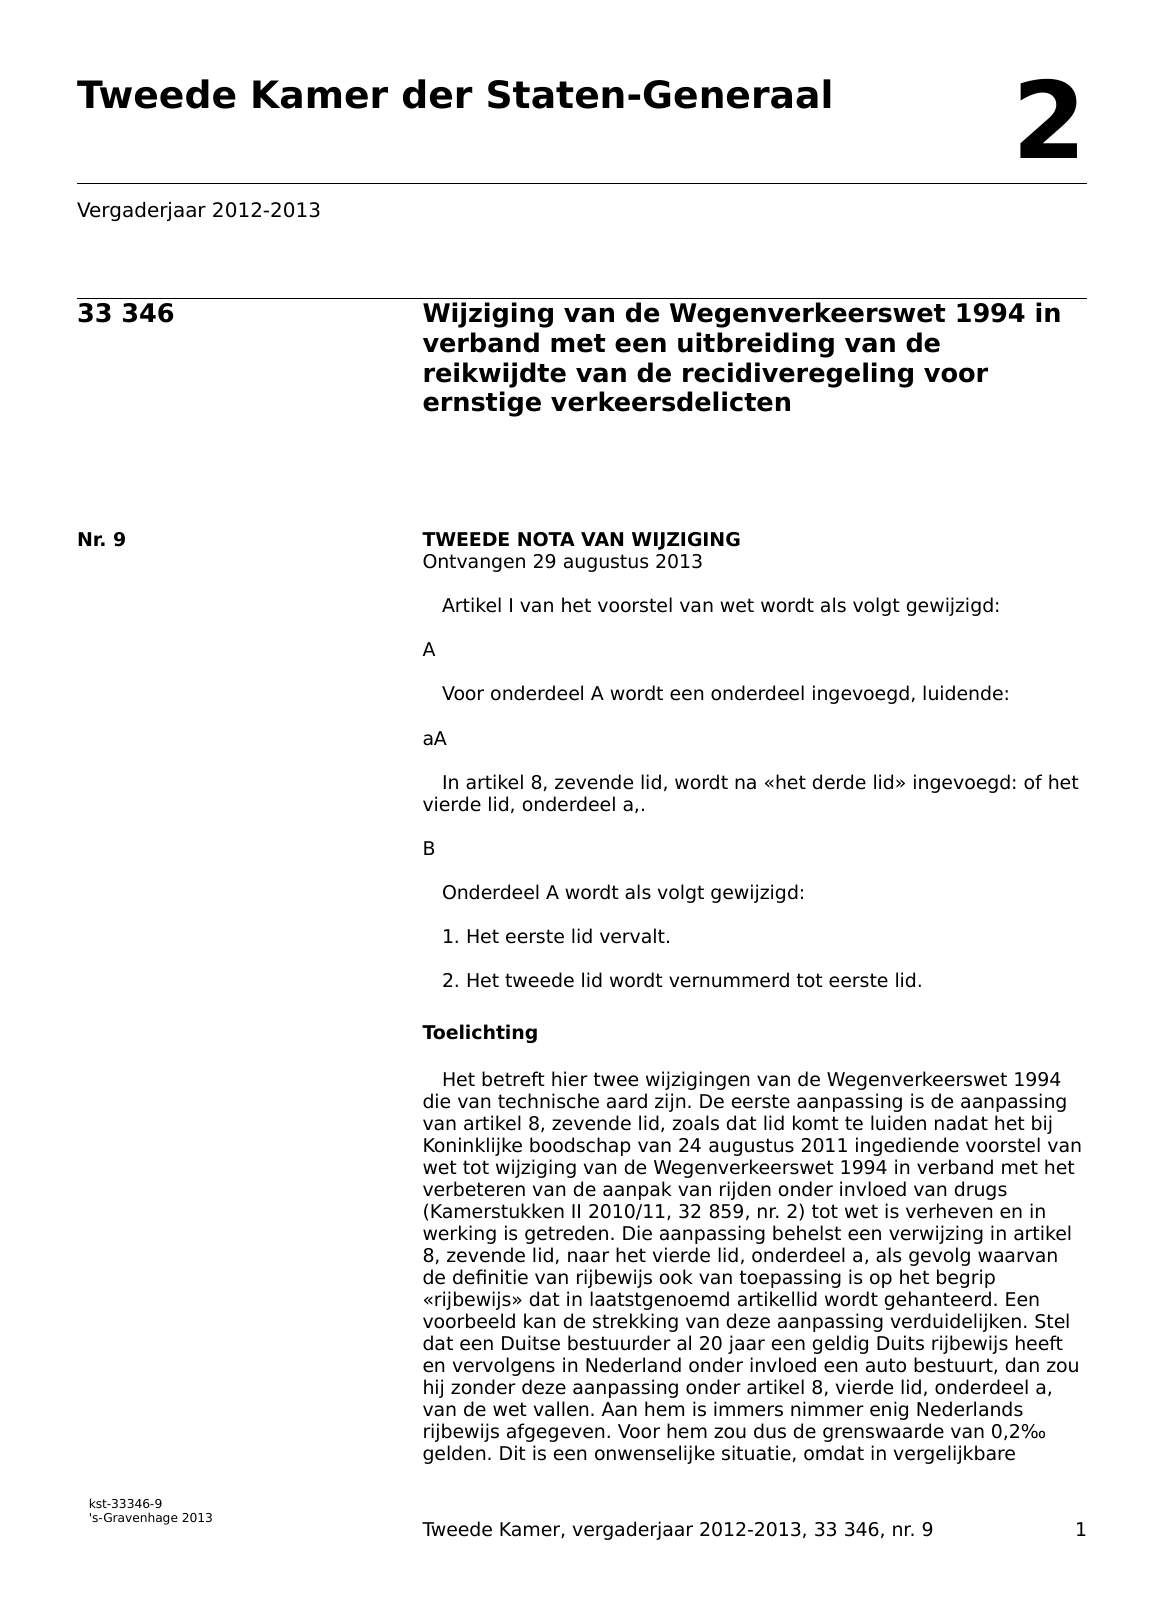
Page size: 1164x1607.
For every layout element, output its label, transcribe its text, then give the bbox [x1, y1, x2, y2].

text 1. Het eerste lid vervalt. [422, 926, 1087, 948]
text kst-33346-9 [88, 1497, 323, 1511]
text Artikel I van het voorstel van wet wordt als volgt gewijzigd: [422, 595, 1087, 617]
text 2. Het tweede lid wordt vernummerd tot eerste lid. [422, 970, 1087, 992]
subtitle A [422, 639, 1087, 661]
text Onderdeel A wordt als volgt gewijzigd: [422, 882, 1087, 904]
table_header Tweede Kamer der Staten-Generaal [77, 59, 886, 183]
table_header 2 [886, 59, 1087, 183]
table_cell Vergaderjaar 2012-2013 [77, 184, 1087, 298]
text Het betreft hier twee wijzigingen van de Wegenverkeerswet 1994 die van technische aard zijn. De eerste aanpassing is de aanpassing van artikel 8, zevende lid, zoals dat lid komt te luiden nadat het bij Koninklijke boodschap van 24 augustus 2011 ingediende voorstel van wet tot wijziging van de Wegenverkeerswet 1994 in verband met het verbeteren van de aanpak van rijden onder invloed van drugs (Kamerstukken II 2010/11, 32 859, nr. 2) tot wet is verheven en in werking is getreden. Die aanpassing behelst een verwijzing in artikel 8, zevende lid, naar het vierde lid, onderdeel a, als gevolg waarvan de definitie van rijbewijs ook van toepassing is op het begrip «rijbewijs» dat in laatstgenoemd artikellid wordt gehanteerd. Een voorbeeld kan de strekking van deze aanpassing verduidelijken. Stel dat een Duitse bestuurder al 20 jaar een geldig Duits rijbewijs heeft en vervolgens in Nederland onder invloed een auto bestuurt, dan zou hij zonder deze aanpassing onder artikel 8, vierde lid, onderdeel a, van de wet vallen. Aan hem is immers nimmer enig Nederlands rijbewijs afgegeven. Voor hem zou dus de grenswaarde van 0,2‰ gelden. Dit is een onwenselijke situatie, omdat in vergelijkbare [422, 1069, 1087, 1465]
subtitle B [422, 838, 1087, 860]
text Ontvangen 29 augustus 2013 [422, 551, 1087, 573]
subtitle 33 346 Wijziging van de Wegenverkeerswet 1994 in verband met een uitbreiding van de reikwijdte van de recidiveregeling voor ernstige verkeersdelicten [77, 299, 1087, 418]
subtitle Nr. 9 TWEEDE NOTA VAN WIJZIGING [77, 529, 1087, 551]
subtitle Toelichting [422, 1022, 1087, 1044]
text Voor onderdeel A wordt een onderdeel ingevoegd, luidende: [422, 683, 1087, 705]
subtitle aA [422, 727, 1087, 749]
text 's-Gravenhage 2013 [88, 1511, 323, 1525]
text In artikel 8, zevende lid, wordt na «het derde lid» ingevoegd: of het vierde lid, onderdeel a,. [422, 772, 1087, 816]
